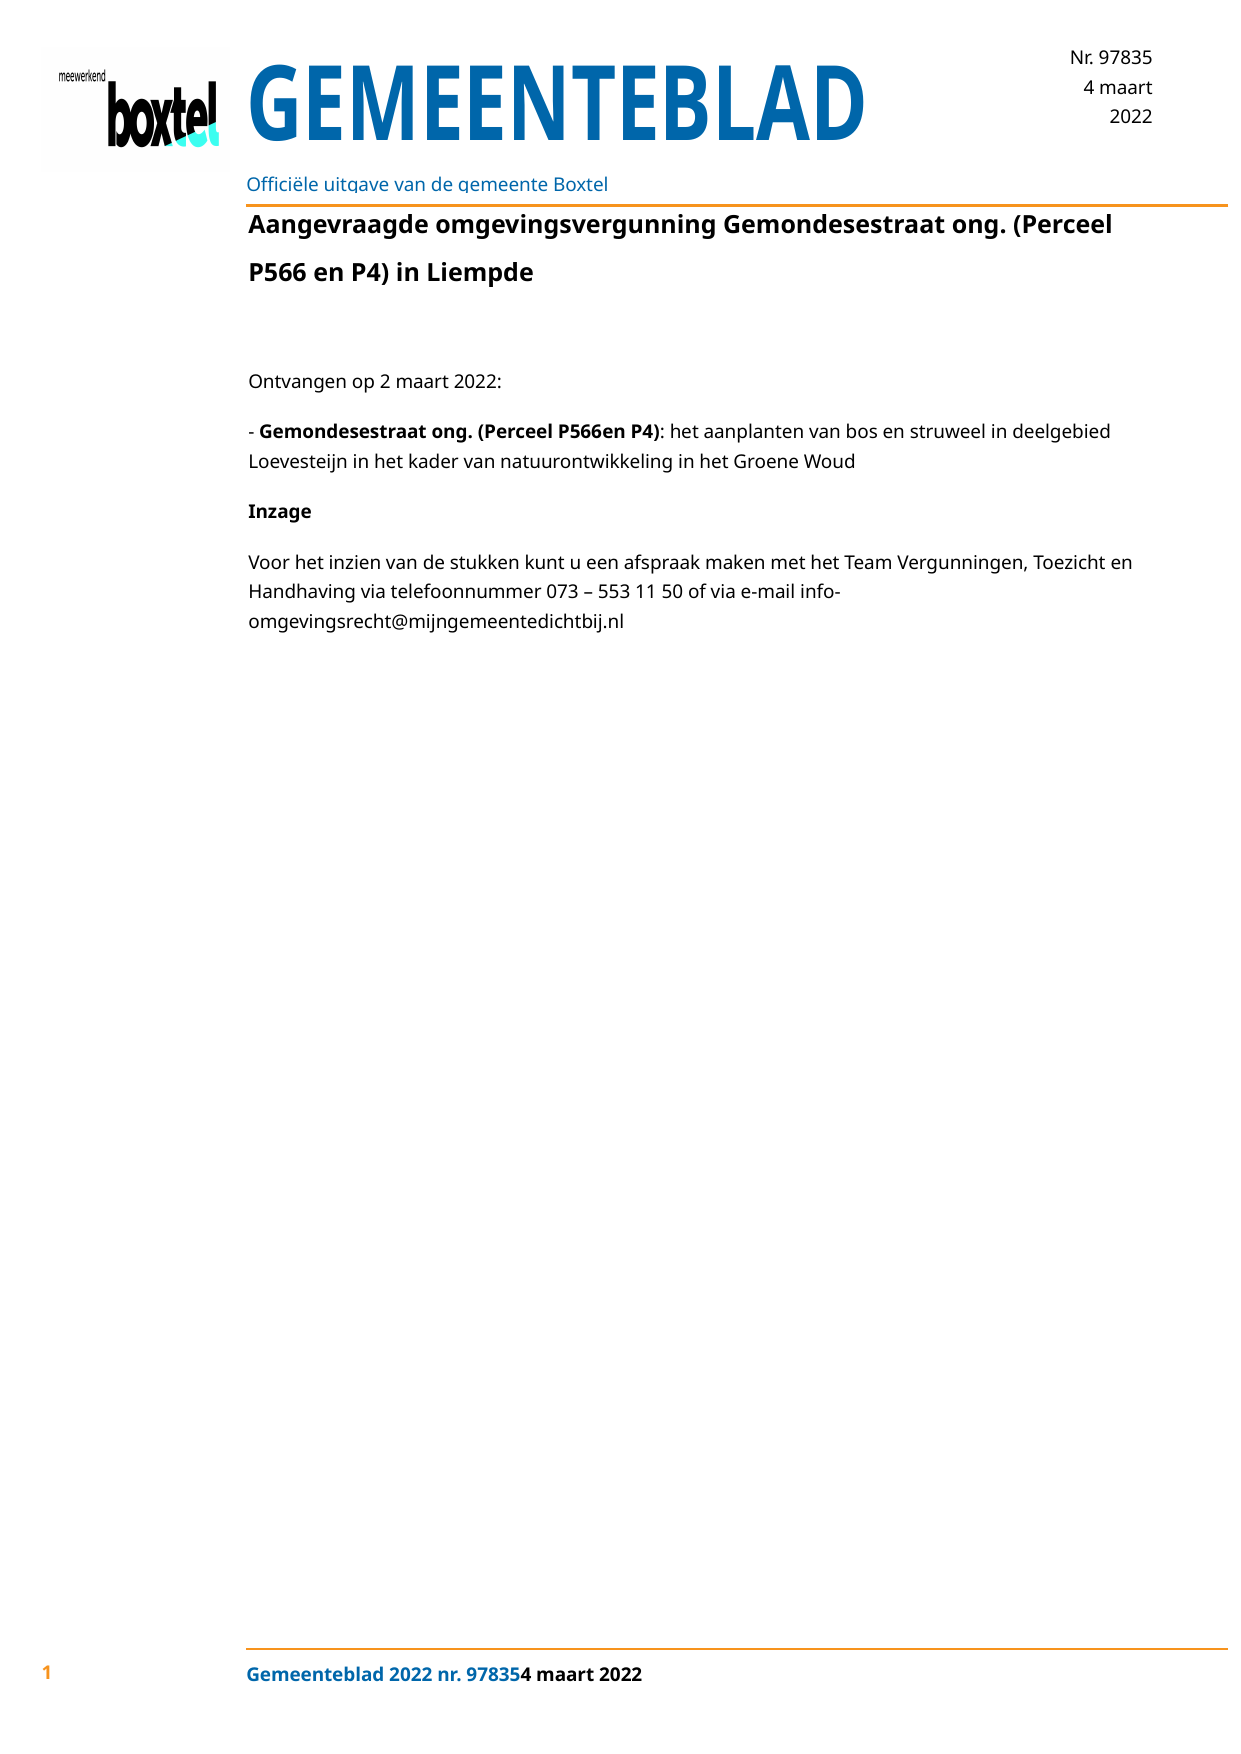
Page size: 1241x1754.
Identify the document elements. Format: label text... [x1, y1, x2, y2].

text Ontvangen op 2 maart 2022: [248, 368, 1152, 394]
text Inzage [248, 499, 1152, 524]
text - Gemondesestraat ong. (Perceel P566en P4): het aanplanten van bos en struweel in deelgebied Loevesteijn in het kader van natuurontwikkeling in het Groene Woud [248, 419, 1152, 474]
text Aangevraagde omgevingsvergunning Gemondesestraat ong. (Perceel P566 en P4) in Liempde [248, 207, 1152, 288]
picture [41, 47, 231, 172]
text Voor het inzien van de stukken kunt u een afspraak maken met het Team Vergunningen, Toezicht en Handhaving via telefoonnummer 073 – 553 11 50 of via e-mail info-omgevingsrecht@mijngemeentedichtbij.nl [248, 549, 1152, 634]
